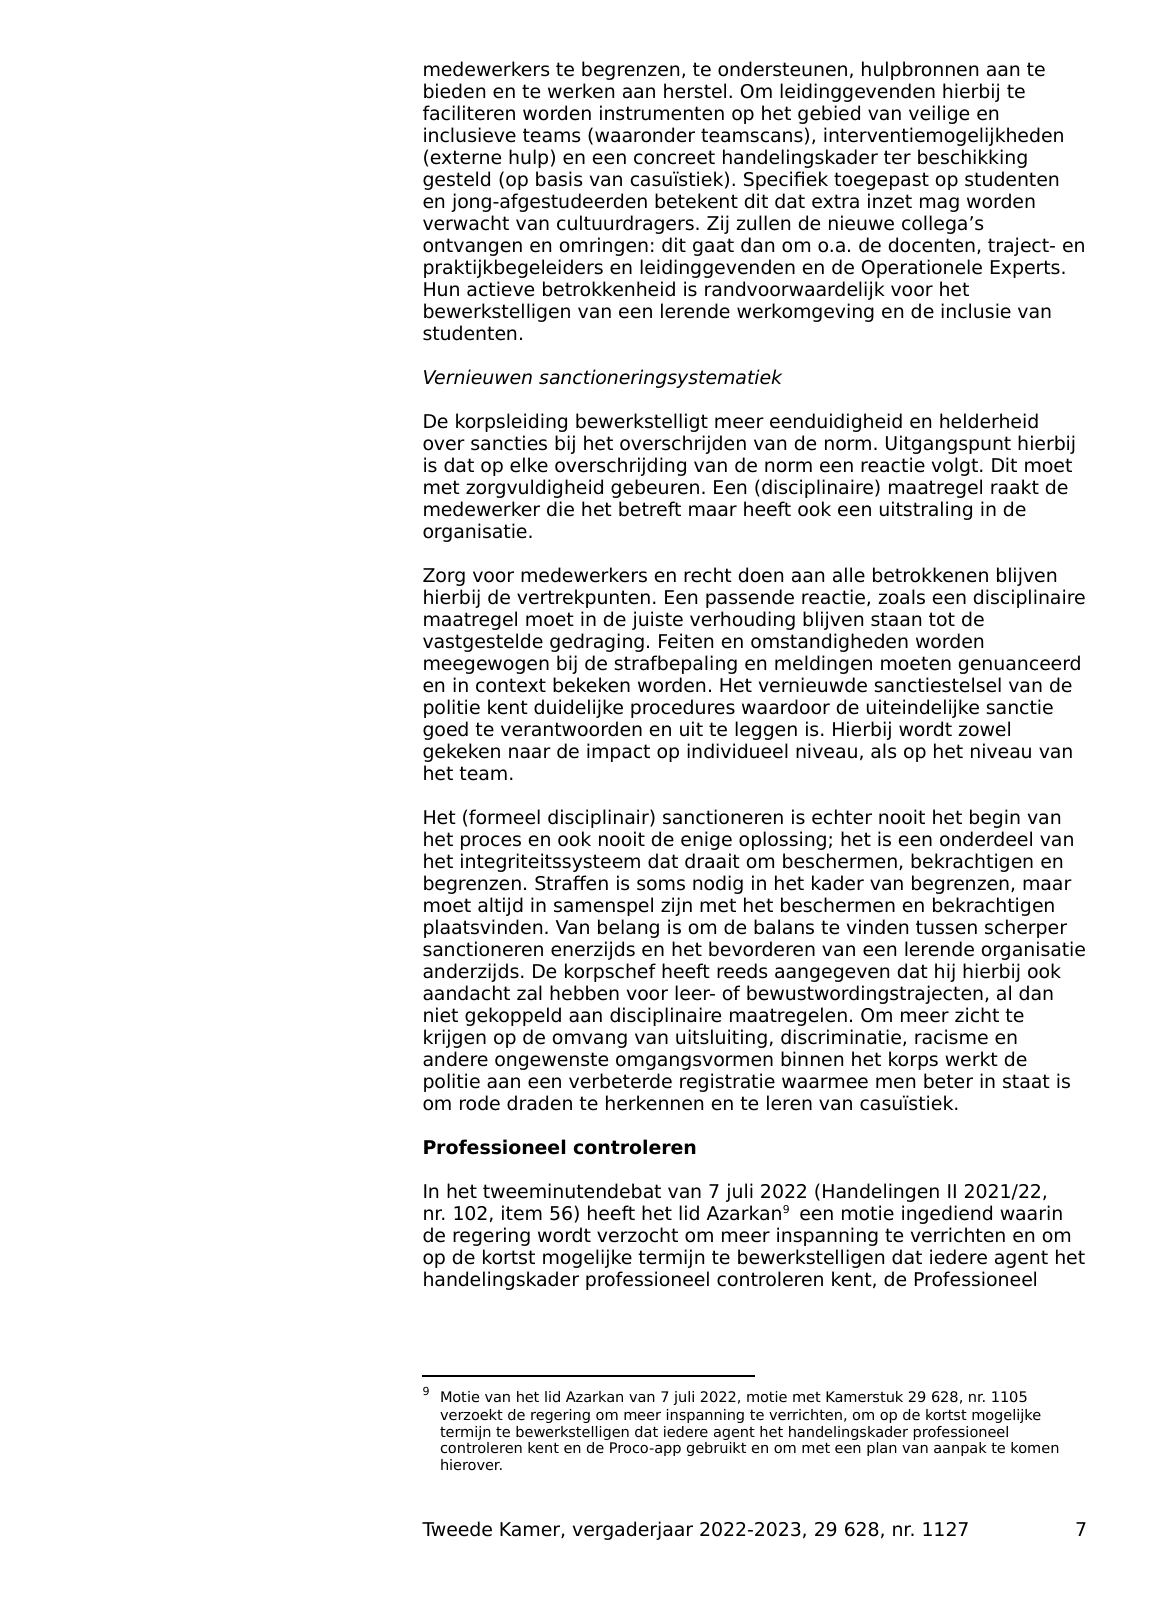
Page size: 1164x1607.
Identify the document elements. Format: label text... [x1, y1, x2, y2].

subtitle Vernieuwen sanctioneringsystematiek [422, 367, 1087, 389]
subtitle Professioneel controleren [422, 1137, 1087, 1159]
text Zorg voor medewerkers en recht doen aan alle betrokkenen blijven hierbij de vertrekpunten. Een passende reactie, zoals een disciplinaire maatregel moet in de juiste verhouding blijven staan tot de vastgestelde gedraging. Feiten en omstandigheden worden meegewogen bij de strafbepaling en meldingen moeten genuanceerd en in context bekeken worden. Het vernieuwde sanctiestelsel van de politie kent duidelijke procedures waardoor de uiteindelijke sanctie goed te verantwoorden en uit te leggen is. Hierbij wordt zowel gekeken naar de impact op individueel niveau, als op het niveau van het team. [422, 565, 1087, 785]
text Motie van het lid Azarkan van 7 juli 2022, motie met Kamerstuk 29 628, nr. 1105 verzoekt de regering om meer inspanning te verrichten, om op de kortst mogelijke termijn te bewerkstelligen dat iedere agent het handelingskader professioneel controleren kent en de Proco-app gebruikt en om met een plan van aanpak te komen hierover. [422, 1385, 1087, 1474]
text Het (formeel disciplinair) sanctioneren is echter nooit het begin van het proces en ook nooit de enige oplossing; het is een onderdeel van het integriteitssysteem dat draait om beschermen, bekrachtigen en begrenzen. Straffen is soms nodig in het kader van begrenzen, maar moet altijd in samenspel zijn met het beschermen en bekrachtigen plaatsvinden. Van belang is om de balans te vinden tussen scherper sanctioneren enerzijds en het bevorderen van een lerende organisatie anderzijds. De korpschef heeft reeds aangegeven dat hij hierbij ook aandacht zal hebben voor leer- of bewustwordingstrajecten, al dan niet gekoppeld aan disciplinaire maatregelen. Om meer zicht te krijgen op de omvang van uitsluiting, discriminatie, racisme en andere ongewenste omgangsvormen binnen het korps werkt de politie aan een verbeterde registratie waarmee men beter in staat is om rode draden te herkennen en te leren van casuïstiek. [422, 807, 1087, 1115]
text De korpsleiding bewerkstelligt meer eenduidigheid en helderheid over sancties bij het overschrijden van de norm. Uitgangspunt hierbij is dat op elke overschrijding van de norm een reactie volgt. Dit moet met zorgvuldigheid gebeuren. Een (disciplinaire) maatregel raakt de medewerker die het betreft maar heeft ook een uitstraling in de organisatie. [422, 411, 1087, 543]
text medewerkers te begrenzen, te ondersteunen, hulpbronnen aan te bieden en te werken aan herstel. Om leidinggevenden hierbij te faciliteren worden instrumenten op het gebied van veilige en inclusieve teams (waaronder teamscans), interventiemogelijkheden (externe hulp) en een concreet handelingskader ter beschikking gesteld (op basis van casuïstiek). Specifiek toegepast op studenten en jong-afgestudeerden betekent dit dat extra inzet mag worden verwacht van cultuurdragers. Zij zullen de nieuwe collega’s ontvangen en omringen: dit gaat dan om o.a. de docenten, traject- en praktijkbegeleiders en leidinggevenden en de Operationele Experts. Hun actieve betrokkenheid is randvoorwaardelijk voor het bewerkstelligen van een lerende werkomgeving en de inclusie van studenten. [422, 59, 1087, 345]
text In het tweeminutendebat van 7 juli 2022 (Handelingen II 2021/22, nr. 102, item 56) heeft het lid Azarkan een motie ingediend waarin de regering wordt verzocht om meer inspanning te verrichten en om op de kortst mogelijke termijn te bewerkstelligen dat iedere agent het handelingskader professioneel controleren kent, de Professioneel [422, 1181, 1087, 1291]
